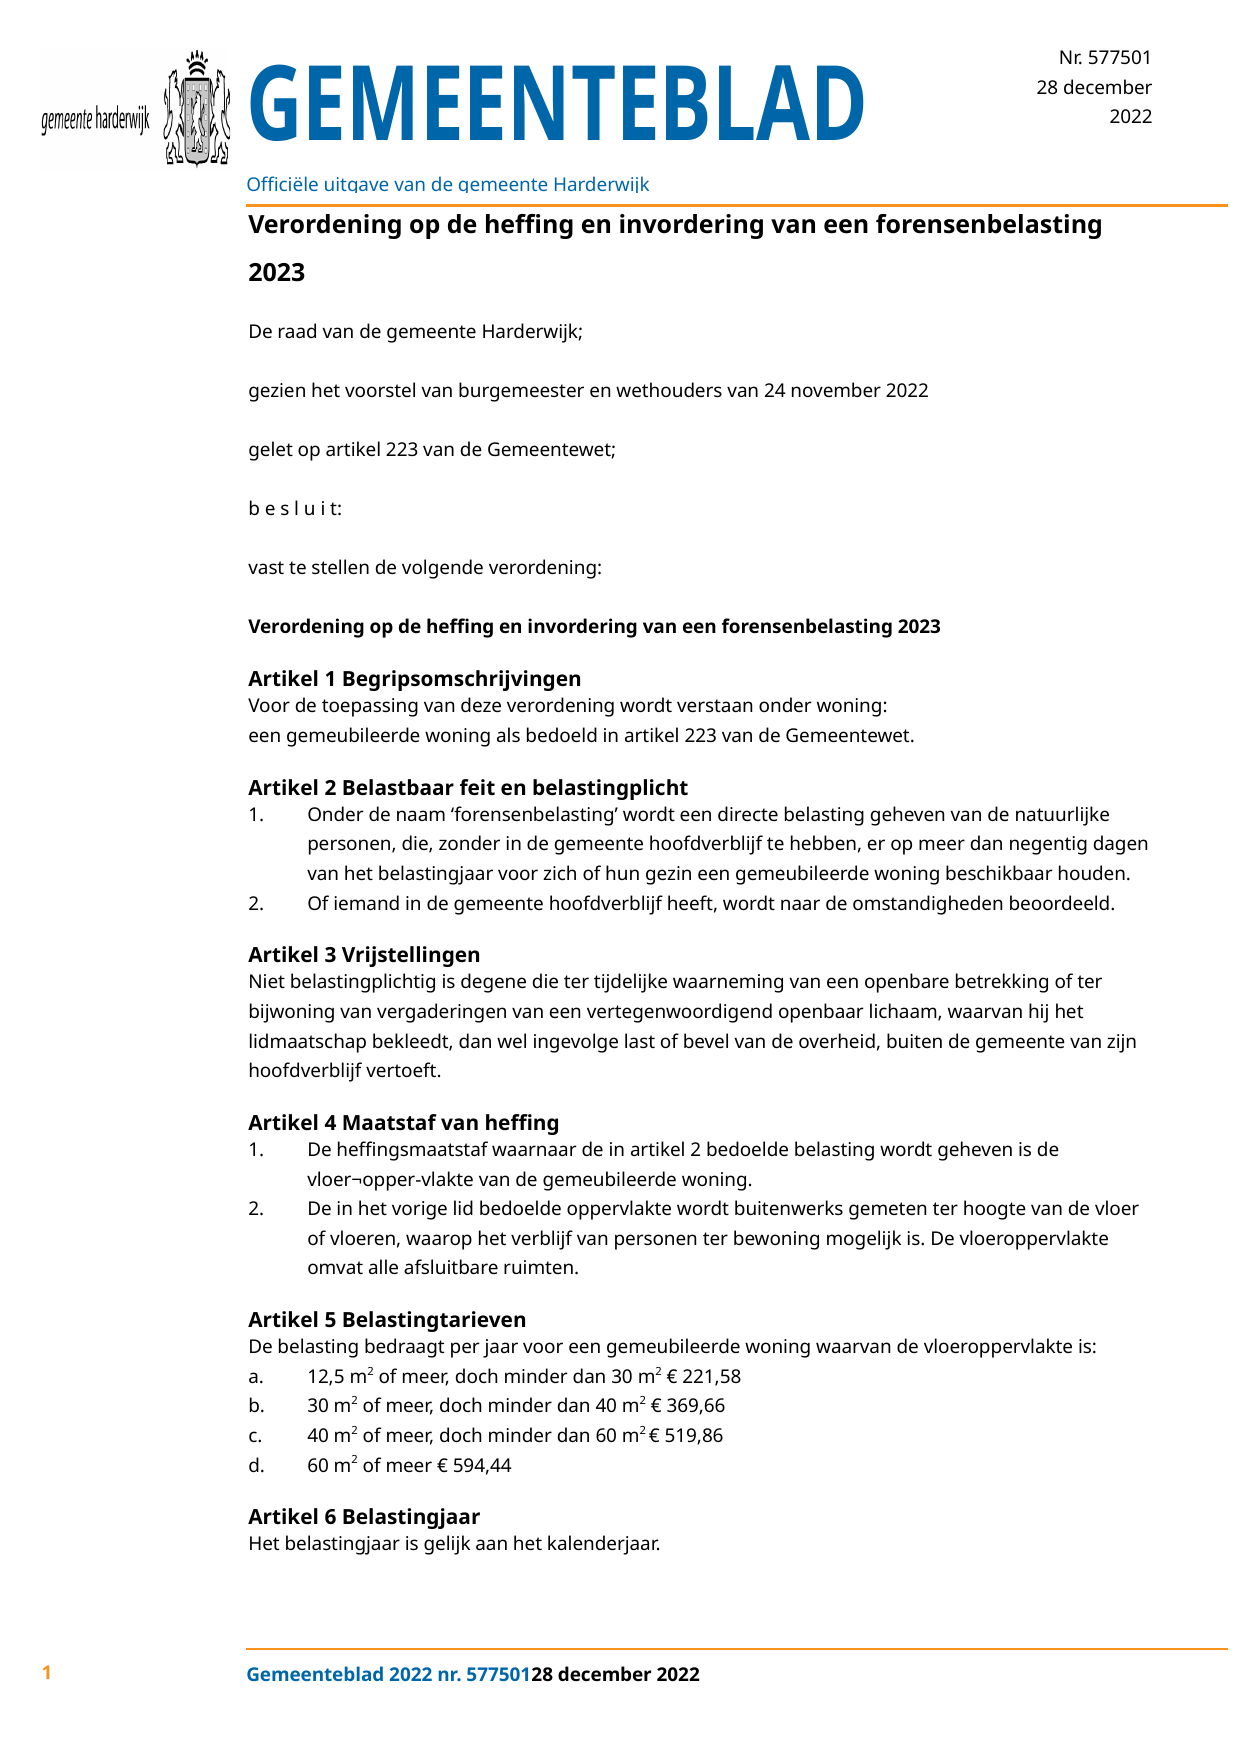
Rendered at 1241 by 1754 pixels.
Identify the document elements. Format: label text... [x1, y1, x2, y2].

text Artikel 4 Maatstaf van heffing [248, 1108, 1152, 1136]
picture [41, 47, 231, 172]
text vast te stellen de volgende verordening: [248, 554, 1152, 580]
list 12,5 m2 of meer, doch minder dan 30 m2 € 221,58 [248, 1363, 1152, 1389]
text Verordening op de heffing en invordering van een forensenbelasting 2023 [248, 207, 1152, 288]
list De in het vorige lid bedoelde oppervlakte wordt buitenwerks gemeten ter hoogte van de vloer of vloeren, waarop het verblijf van personen ter bewoning mogelijk is. De vloeroppervlakte omvat alle afsluitbare ruimten. [248, 1195, 1152, 1280]
text gelet op artikel 223 van de Gemeentewet; [248, 436, 1152, 462]
text een gemeubileerde woning als bedoeld in artikel 223 van de Gemeentewet. [248, 722, 1152, 748]
list Of iemand in de gemeente hoofdverblijf heeft, wordt naar de omstandigheden beoordeeld. [248, 890, 1152, 916]
text Het belastingjaar is gelijk aan het kalenderjaar. [248, 1531, 1152, 1556]
list De heffingsmaatstaf waarnaar de in artikel 2 bedoelde belasting wordt geheven is de vloer¬opper-vlakte van de gemeubileerde woning. [248, 1136, 1152, 1192]
list 30 m2 of meer, doch minder dan 40 m2 € 369,66 [248, 1393, 1152, 1418]
list Onder de naam ‘forensenbelasting’ wordt een directe belasting geheven van de natuurlijke personen, die, zonder in de gemeente hoofdverblijf te hebben, er op meer dan negentig dagen van het belastingjaar voor zich of hun gezin een gemeubileerde woning beschikbaar houden. [248, 801, 1152, 886]
text gezien het voorstel van burgemeester en wethouders van 24 november 2022 [248, 377, 1152, 403]
text Artikel 5 Belastingtarieven [248, 1305, 1152, 1333]
text Artikel 3 Vrijstellingen [248, 940, 1152, 969]
text Voor de toepassing van deze verordening wordt verstaan onder woning: [248, 693, 1152, 718]
text De belasting bedraagt per jaar voor een gemeubileerde woning waarvan de vloeroppervlakte is: [248, 1333, 1152, 1359]
text Verordening op de heffing en invordering van een forensenbelasting 2023 [248, 614, 1152, 639]
text Artikel 1 Begripsomschrijvingen [248, 664, 1152, 693]
text b e s l u i t: [248, 495, 1152, 521]
list 60 m2 of meer € 594,44 [248, 1452, 1152, 1477]
list 40 m2 of meer, doch minder dan 60 m2 € 519,86 [248, 1422, 1152, 1448]
text Niet belastingplichtig is degene die ter tijdelijke waarneming van een openbare betrekking of ter bijwoning van vergaderingen van een vertegenwoordigend openbaar lichaam, waarvan hij het lidmaatschap bekleedt, dan wel ingevolge last of bevel van de overheid, buiten de gemeente van zijn hoofdverblijf vertoeft. [248, 969, 1152, 1083]
text De raad van de gemeente Harderwijk; [248, 318, 1152, 344]
text Artikel 2 Belastbaar feit en belastingplicht [248, 773, 1152, 801]
text Artikel 6 Belastingjaar [248, 1502, 1152, 1531]
